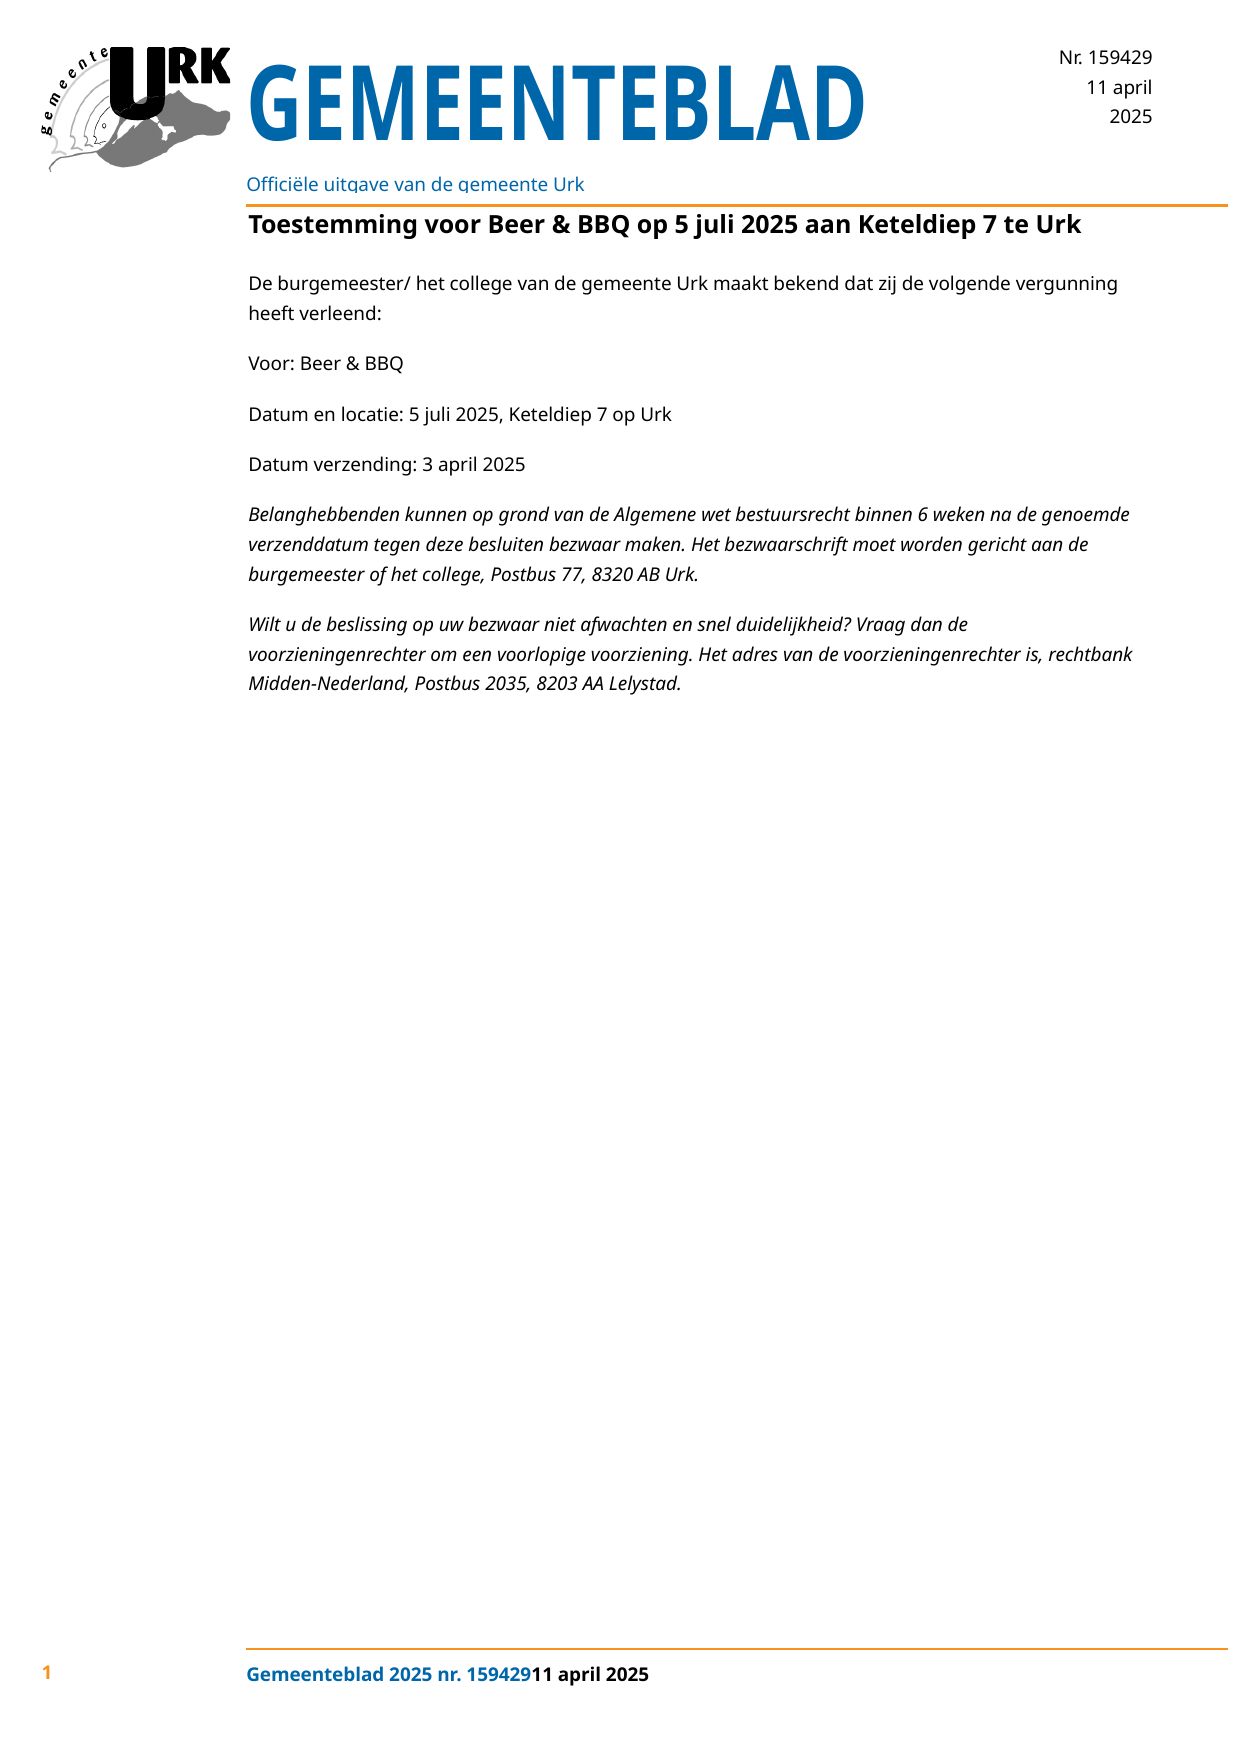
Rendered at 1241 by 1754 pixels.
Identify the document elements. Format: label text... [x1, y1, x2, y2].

picture [41, 47, 231, 172]
text De burgemeester/ het college van de gemeente Urk maakt bekend dat zij de volgende vergunning heeft verleend: [248, 270, 1152, 326]
text Voor: Beer & BBQ [248, 350, 1152, 376]
text Datum verzending: 3 april 2025 [248, 451, 1152, 477]
text Toestemming voor Beer & BBQ op 5 juli 2025 aan Keteldiep 7 te Urk [248, 207, 1152, 241]
text Datum en locatie: 5 juli 2025, Keteldiep 7 op Urk [248, 401, 1152, 426]
text Belanghebbenden kunnen op grond van de Algemene wet bestuursrecht binnen 6 weken na de genoemde verzenddatum tegen deze besluiten bezwaar maken. Het bezwaarschrift moet worden gericht aan de burgemeester of het college, Postbus 77, 8320 AB Urk. [248, 502, 1152, 586]
text Wilt u de beslissing op uw bezwaar niet afwachten en snel duidelijkheid? Vraag dan de voorzieningenrechter om een voorlopige voorziening. Het adres van de voorzieningenrechter is, rechtbank Midden-Nederland, Postbus 2035, 8203 AA Lelystad. [248, 611, 1152, 696]
